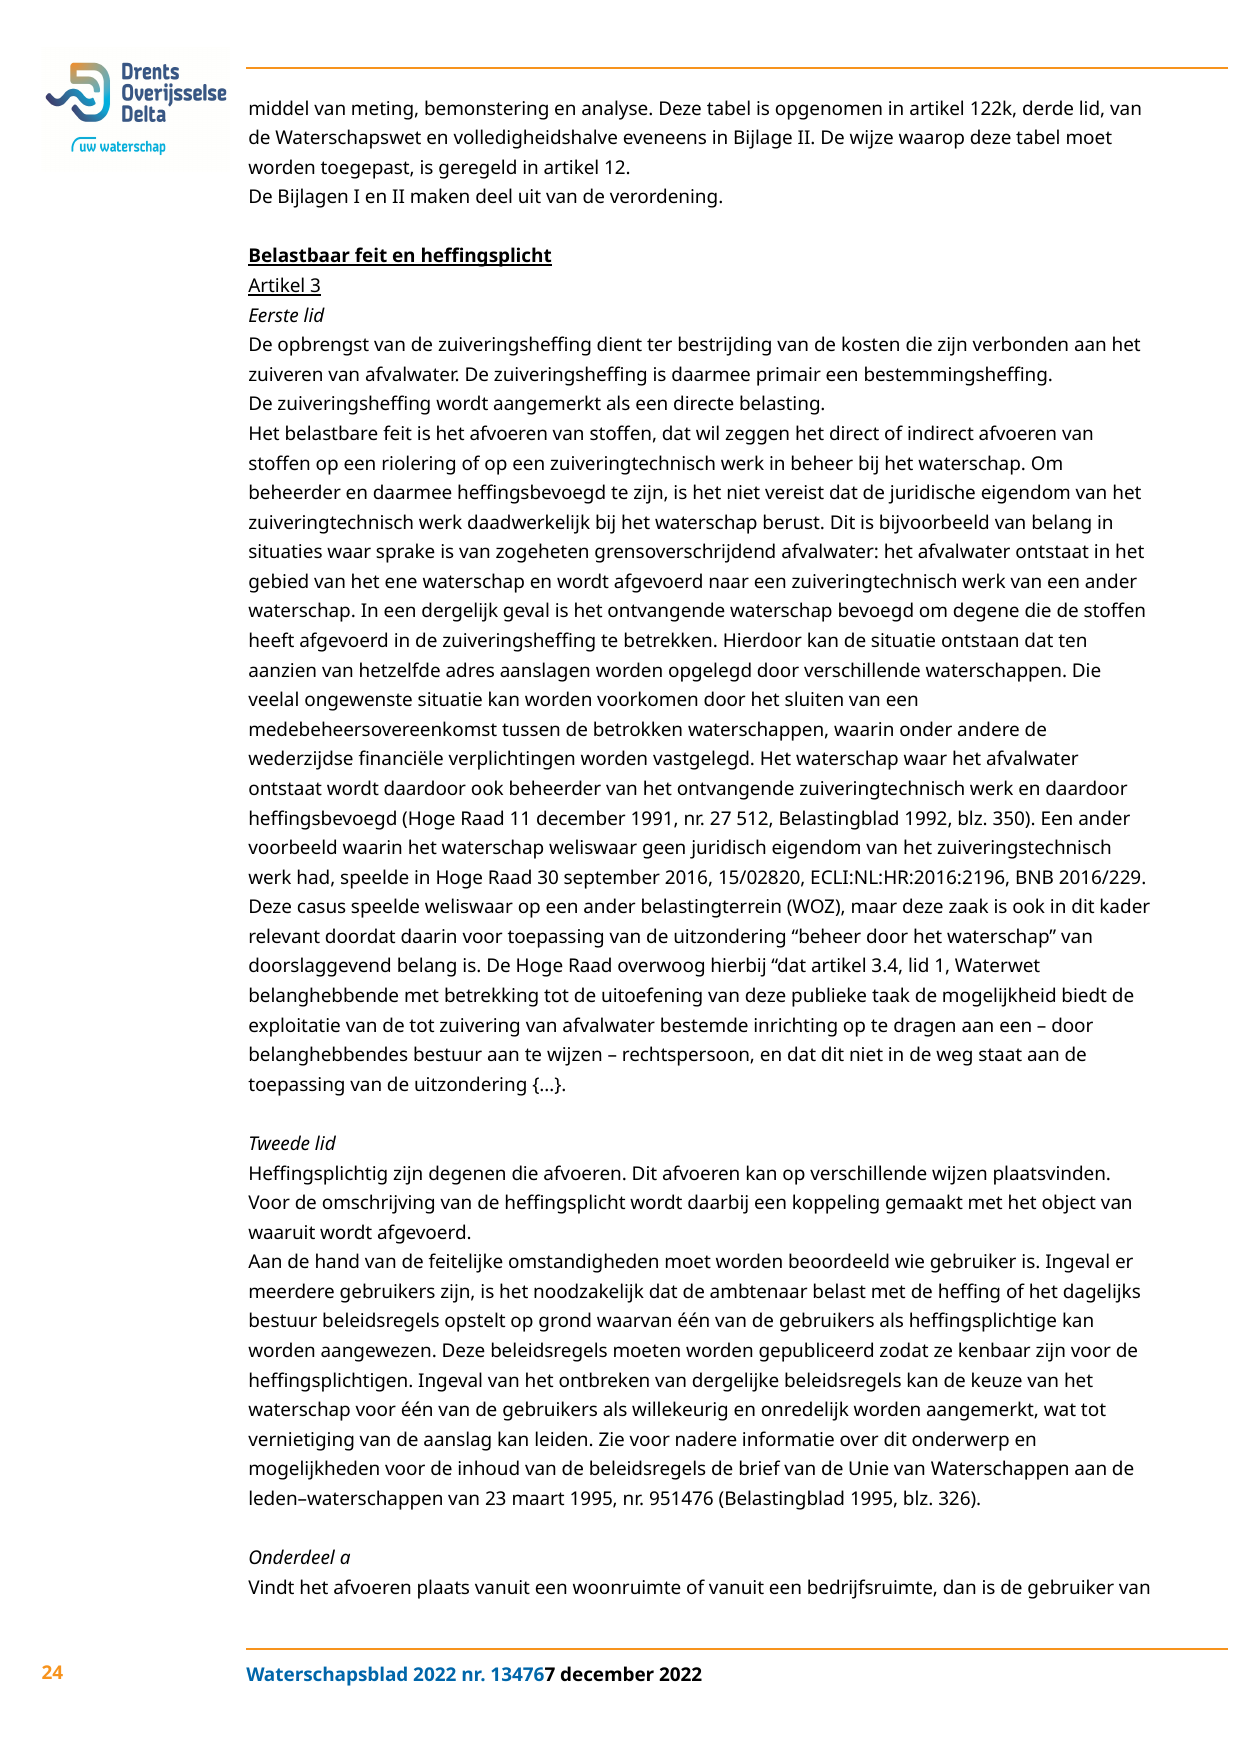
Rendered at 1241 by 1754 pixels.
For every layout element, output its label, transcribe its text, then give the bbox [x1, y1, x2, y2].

text middel van meting, bemonstering en analyse. Deze tabel is opgenomen in artikel 122k, derde lid, van de Waterschapswet en volledigheidshalve eveneens in Bijlage II. De wijze waarop deze tabel moet worden toegepast, is geregeld in artikel 12. [248, 95, 1152, 180]
text Belastbaar feit en heffingsplicht [248, 243, 1152, 268]
picture [41, 47, 231, 172]
text Eerste lid [248, 302, 1152, 328]
text De zuiveringsheffing wordt aangemerkt als een directe belasting. [248, 391, 1152, 416]
text Het belastbare feit is het afvoeren van stoffen, dat wil zeggen het direct of indirect afvoeren van stoffen op een riolering of op een zuiveringtechnisch werk in beheer bij het waterschap. Om beheerder en daarmee heffingsbevoegd te zijn, is het niet vereist dat de juridische eigendom van het zuiveringtechnisch werk daadwerkelijk bij het waterschap berust. Dit is bijvoorbeeld van belang in situaties waar sprake is van zogeheten grensoverschrijdend afvalwater: het afvalwater ontstaat in het gebied van het ene waterschap en wordt afgevoerd naar een zuiveringtechnisch werk van een ander waterschap. In een dergelijk geval is het ontvangende waterschap bevoegd om degene die de stoffen heeft afgevoerd in de zuiveringsheffing te betrekken. Hierdoor kan de situatie ontstaan dat ten aanzien van hetzelfde adres aanslagen worden opgelegd door verschillende waterschappen. Die veelal ongewenste situatie kan worden voorkomen door het sluiten van een medebeheersovereenkomst tussen de betrokken waterschappen, waarin onder andere de wederzijdse financiële verplichtingen worden vastgelegd. Het waterschap waar het afvalwater ontstaat wordt daardoor ook beheerder van het ontvangende zuiveringtechnisch werk en daardoor heffingsbevoegd (Hoge Raad 11 december 1991, nr. 27 512, Belastingblad 1992, blz. 350). Een ander voorbeeld waarin het waterschap weliswaar geen juridisch eigendom van het zuiveringstechnisch werk had, speelde in Hoge Raad 30 september 2016, 15/02820, ECLI:NL:HR:2016:2196, BNB 2016/229. Deze casus speelde weliswaar op een ander belastingterrein (WOZ), maar deze zaak is ook in dit kader relevant doordat daarin voor toepassing van de uitzondering “beheer door het waterschap” van doorslaggevend belang is. De Hoge Raad overwoog hierbij “dat artikel 3.4, lid 1, Waterwet belanghebbende met betrekking tot de uitoefening van deze publieke taak de mogelijkheid biedt de exploitatie van de tot zuivering van afvalwater bestemde inrichting op te dragen aan een – door belanghebbendes bestuur aan te wijzen – rechtspersoon, en dat dit niet in de weg staat aan de toepassing van de uitzondering {…}. [248, 420, 1152, 1097]
text Onderdeel a [248, 1544, 1152, 1570]
text Aan de hand van de feitelijke omstandigheden moet worden beoordeeld wie gebruiker is. Ingeval er meerdere gebruikers zijn, is het noodzakelijk dat de ambtenaar belast met de heffing of het dagelijks bestuur beleidsregels opstelt op grond waarvan één van de gebruikers als heffingsplichtige kan worden aangewezen. Deze beleidsregels moeten worden gepubliceerd zodat ze kenbaar zijn voor de heffingsplichtigen. Ingeval van het ontbreken van dergelijke beleidsregels kan de keuze van het waterschap voor één van de gebruikers als willekeurig en onredelijk worden aangemerkt, wat tot vernietiging van de aanslag kan leiden. Zie voor nadere informatie over dit onderwerp en mogelijkheden voor de inhoud van de beleidsregels de brief van de Unie van Waterschappen aan de leden–waterschappen van 23 maart 1995, nr. 951476 (Belastingblad 1995, blz. 326). [248, 1248, 1152, 1511]
text Tweede lid [248, 1130, 1152, 1156]
text De Bijlagen I en II maken deel uit van de verordening. [248, 183, 1152, 209]
text Artikel 3 [248, 272, 1152, 298]
text Heffingsplichtig zijn degenen die afvoeren. Dit afvoeren kan op verschillende wijzen plaatsvinden. Voor de omschrijving van de heffingsplicht wordt daarbij een koppeling gemaakt met het object van waaruit wordt afgevoerd. [248, 1160, 1152, 1245]
text De opbrengst van de zuiveringsheffing dient ter bestrijding van de kosten die zijn verbonden aan het zuiveren van afvalwater. De zuiveringsheffing is daarmee primair een bestemmingsheffing. [248, 331, 1152, 387]
text Vindt het afvoeren plaats vanuit een woonruimte of vanuit een bedrijfsruimte, dan is de gebruiker van [248, 1574, 1152, 1600]
